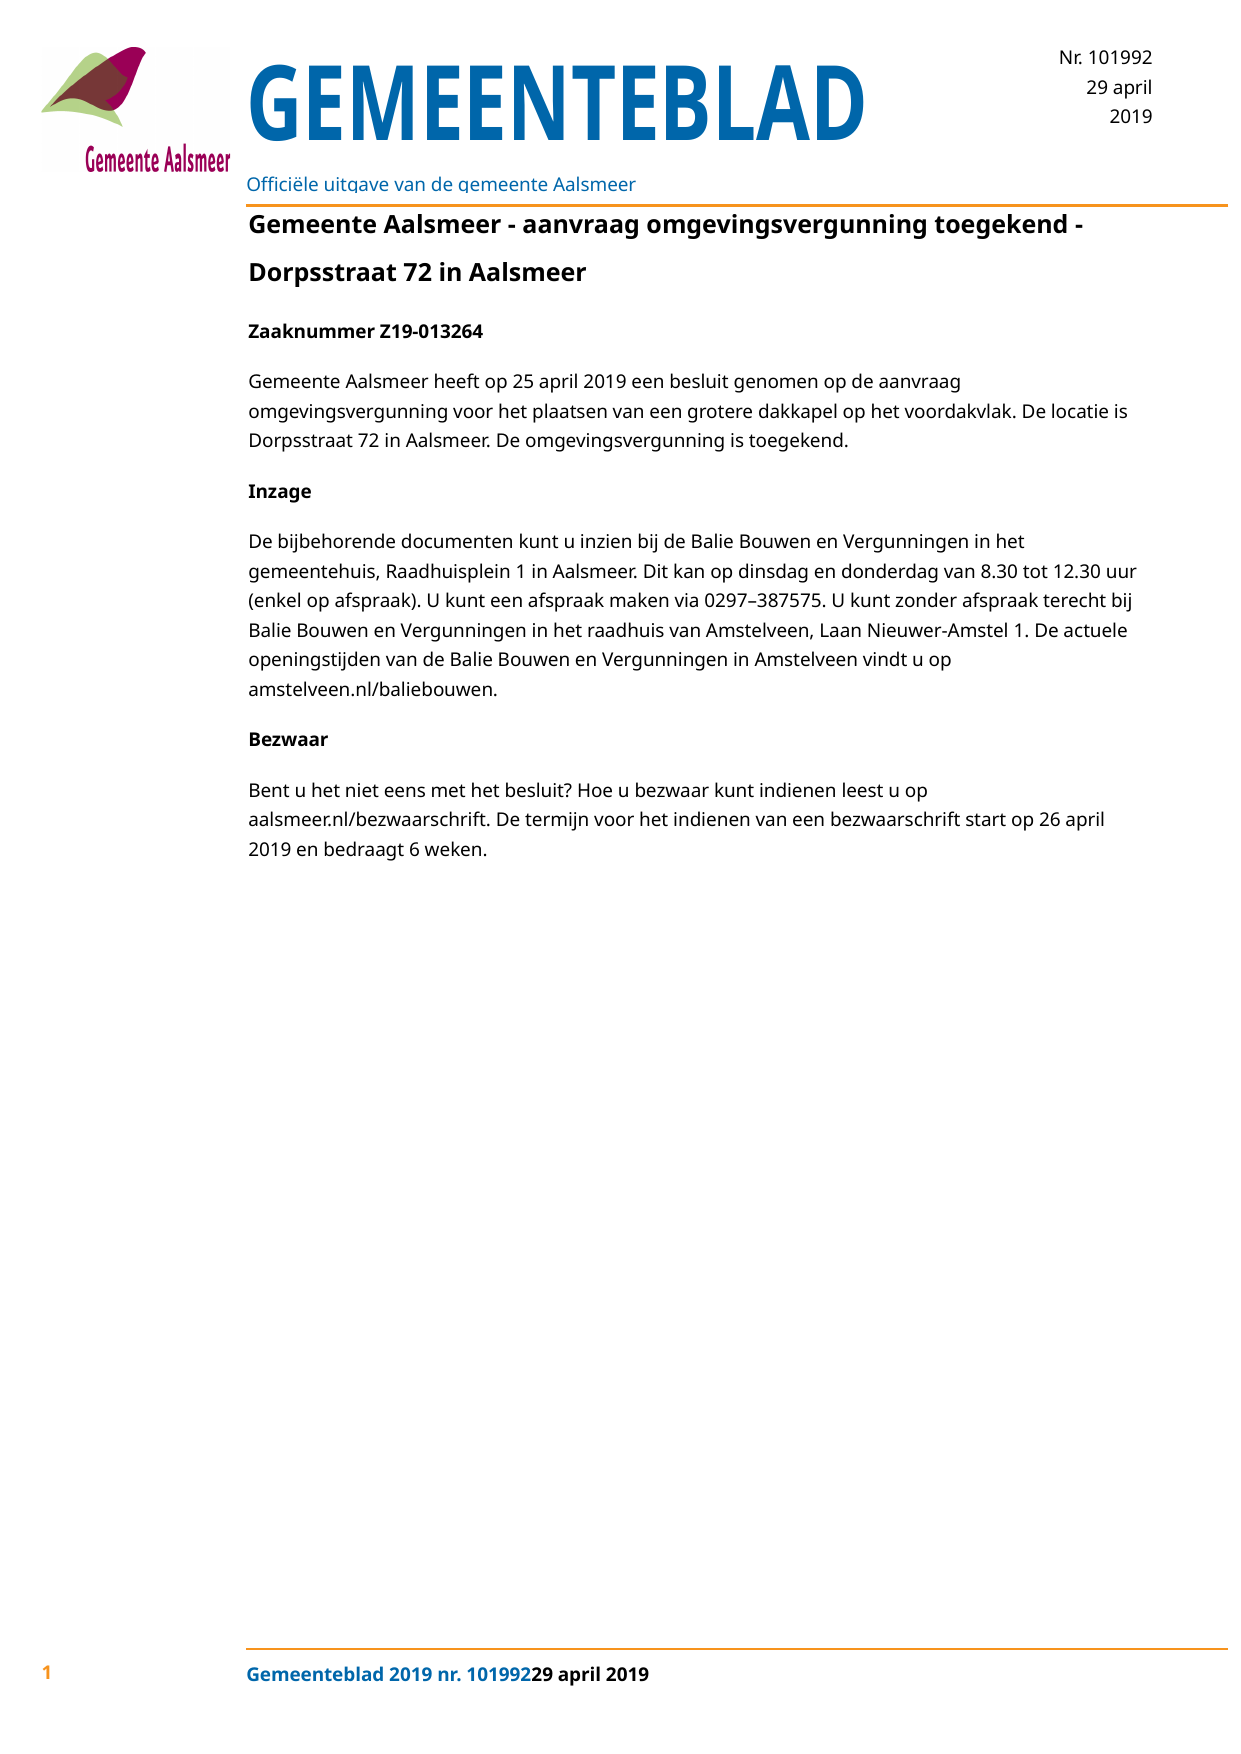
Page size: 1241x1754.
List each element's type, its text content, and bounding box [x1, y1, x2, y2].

text Bezwaar [248, 727, 1152, 752]
text Bent u het niet eens met het besluit? Hoe u bezwaar kunt indienen leest u op aalsmeer.nl/bezwaarschrift. De termijn voor het indienen van een bezwaarschrift start op 26 april 2019 en bedraagt 6 weken. [248, 777, 1152, 862]
picture [41, 47, 231, 172]
text Inzage [248, 478, 1152, 504]
text Zaaknummer Z19-013264 [248, 318, 1152, 344]
text Gemeente Aalsmeer heeft op 25 april 2019 een besluit genomen op de aanvraag omgevingsvergunning voor het plaatsen van een grotere dakkapel op het voordakvlak. De locatie is Dorpsstraat 72 in Aalsmeer. De omgevingsvergunning is toegekend. [248, 368, 1152, 453]
text De bijbehorende documenten kunt u inzien bij de Balie Bouwen en Vergunningen in het gemeentehuis, Raadhuisplein 1 in Aalsmeer. Dit kan op dinsdag en donderdag van 8.30 tot 12.30 uur (enkel op afspraak). U kunt een afspraak maken via 0297–387575. U kunt zonder afspraak terecht bij Balie Bouwen en Vergunningen in het raadhuis van Amstelveen, Laan Nieuwer-Amstel 1. De actuele openingstijden van de Balie Bouwen en Vergunningen in Amstelveen vindt u op amstelveen.nl/baliebouwen. [248, 528, 1152, 702]
text Gemeente Aalsmeer - aanvraag omgevingsvergunning toegekend - Dorpsstraat 72 in Aalsmeer [248, 207, 1152, 288]
